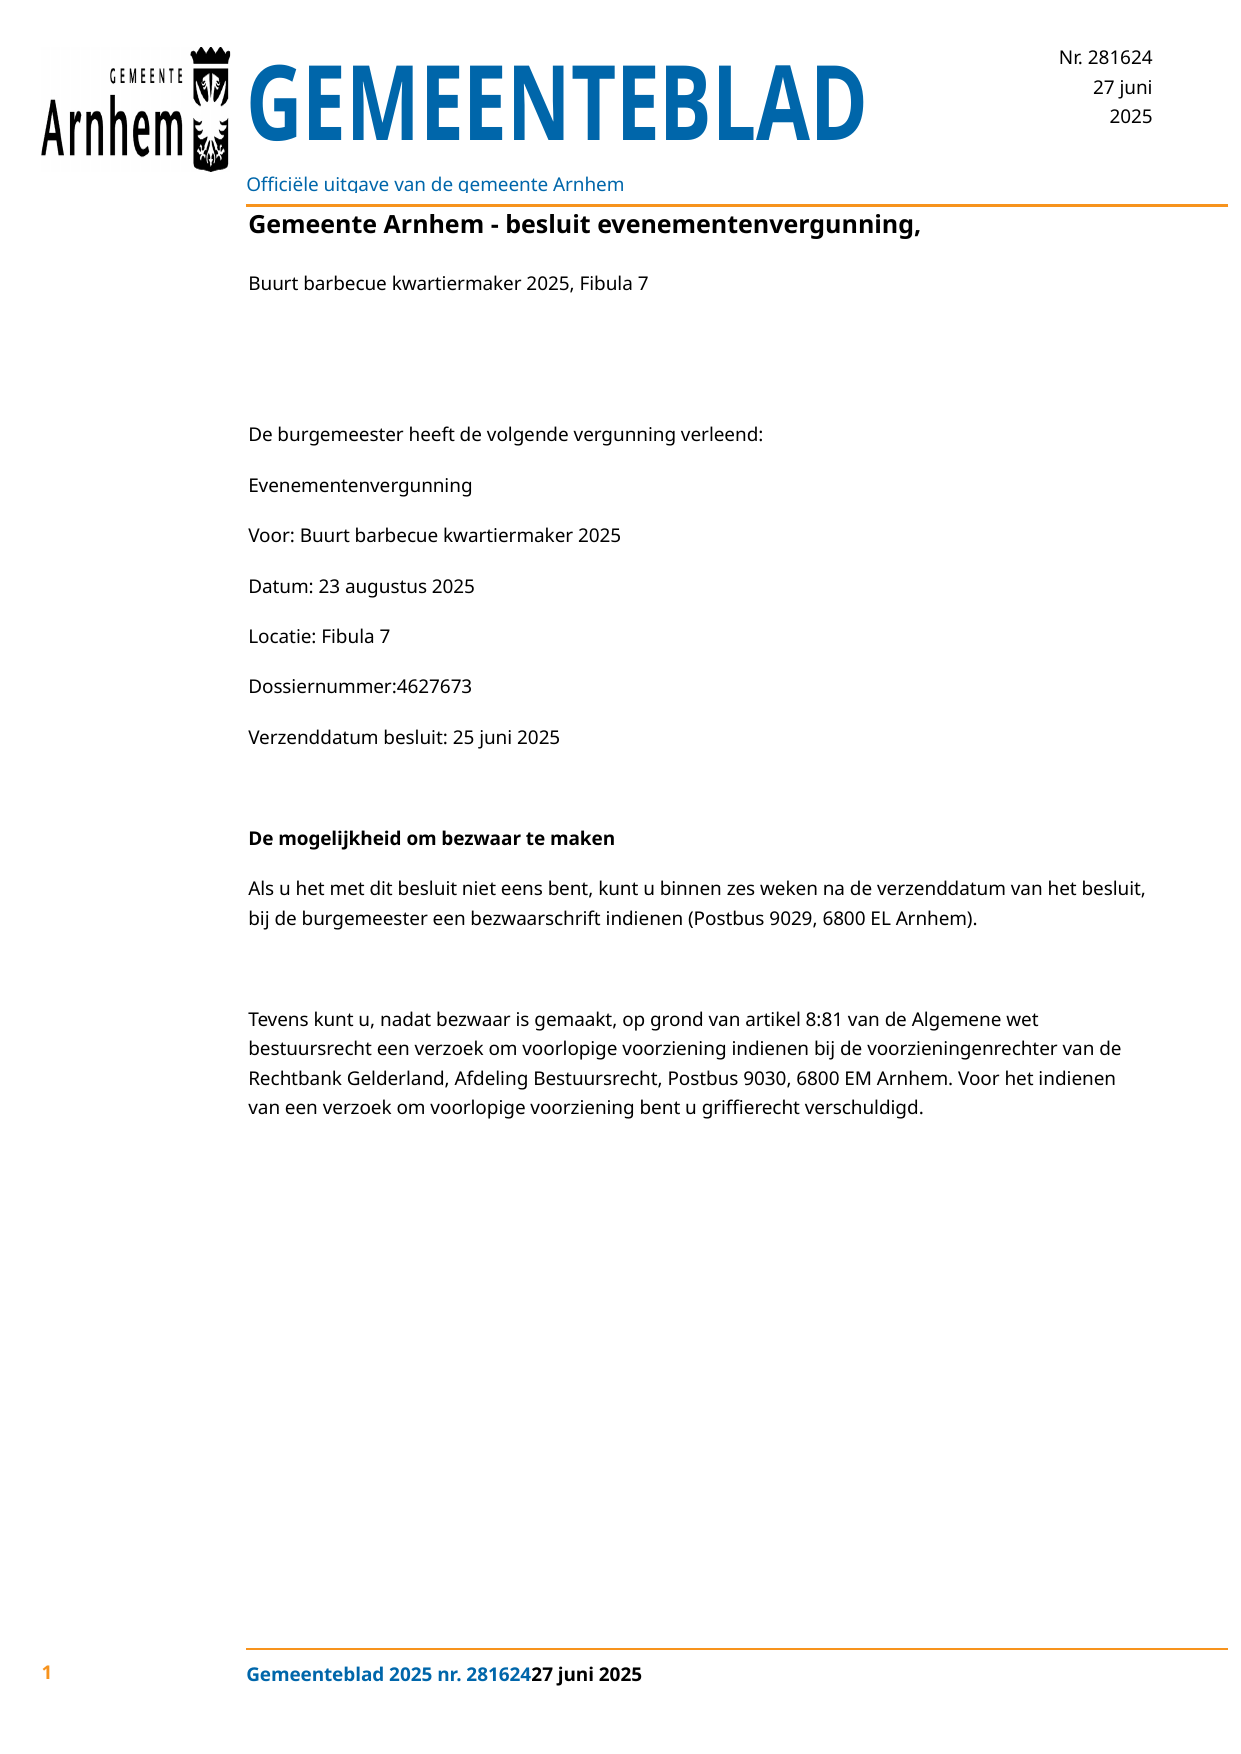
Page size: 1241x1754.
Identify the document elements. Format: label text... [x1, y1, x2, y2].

text Evenementenvergunning [248, 472, 1152, 498]
text Voor: Buurt barbecue kwartiermaker 2025 [248, 522, 1152, 548]
picture [41, 47, 231, 172]
text Verzenddatum besluit: 25 juni 2025 [248, 724, 1152, 750]
text Datum: 23 augustus 2025 [248, 573, 1152, 598]
text Buurt barbecue kwartiermaker 2025, Fibula 7 [248, 270, 1152, 296]
text De burgemeester heeft de volgende vergunning verleend: [248, 422, 1152, 447]
text Gemeente Arnhem - besluit evenementenvergunning, [248, 207, 1152, 241]
text Locatie: Fibula 7 [248, 623, 1152, 649]
text Dossiernummer:4627673 [248, 674, 1152, 699]
text Als u het met dit besluit niet eens bent, kunt u binnen zes weken na de verzenddatum van het besluit, bij de burgemeester een bezwaarschrift indienen (Postbus 9029, 6800 EL Arnhem). [248, 875, 1152, 931]
text De mogelijkheid om bezwaar te maken [248, 825, 1152, 851]
text Tevens kunt u, nadat bezwaar is gemaakt, op grond van artikel 8:81 van de Algemene wet bestuursrecht een verzoek om voorlopige voorziening indienen bij de voorzieningenrechter van de Rechtbank Gelderland, Afdeling Bestuursrecht, Postbus 9030, 6800 EM Arnhem. Voor het indienen van een verzoek om voorlopige voorziening bent u griffierecht verschuldigd. [248, 1006, 1152, 1120]
